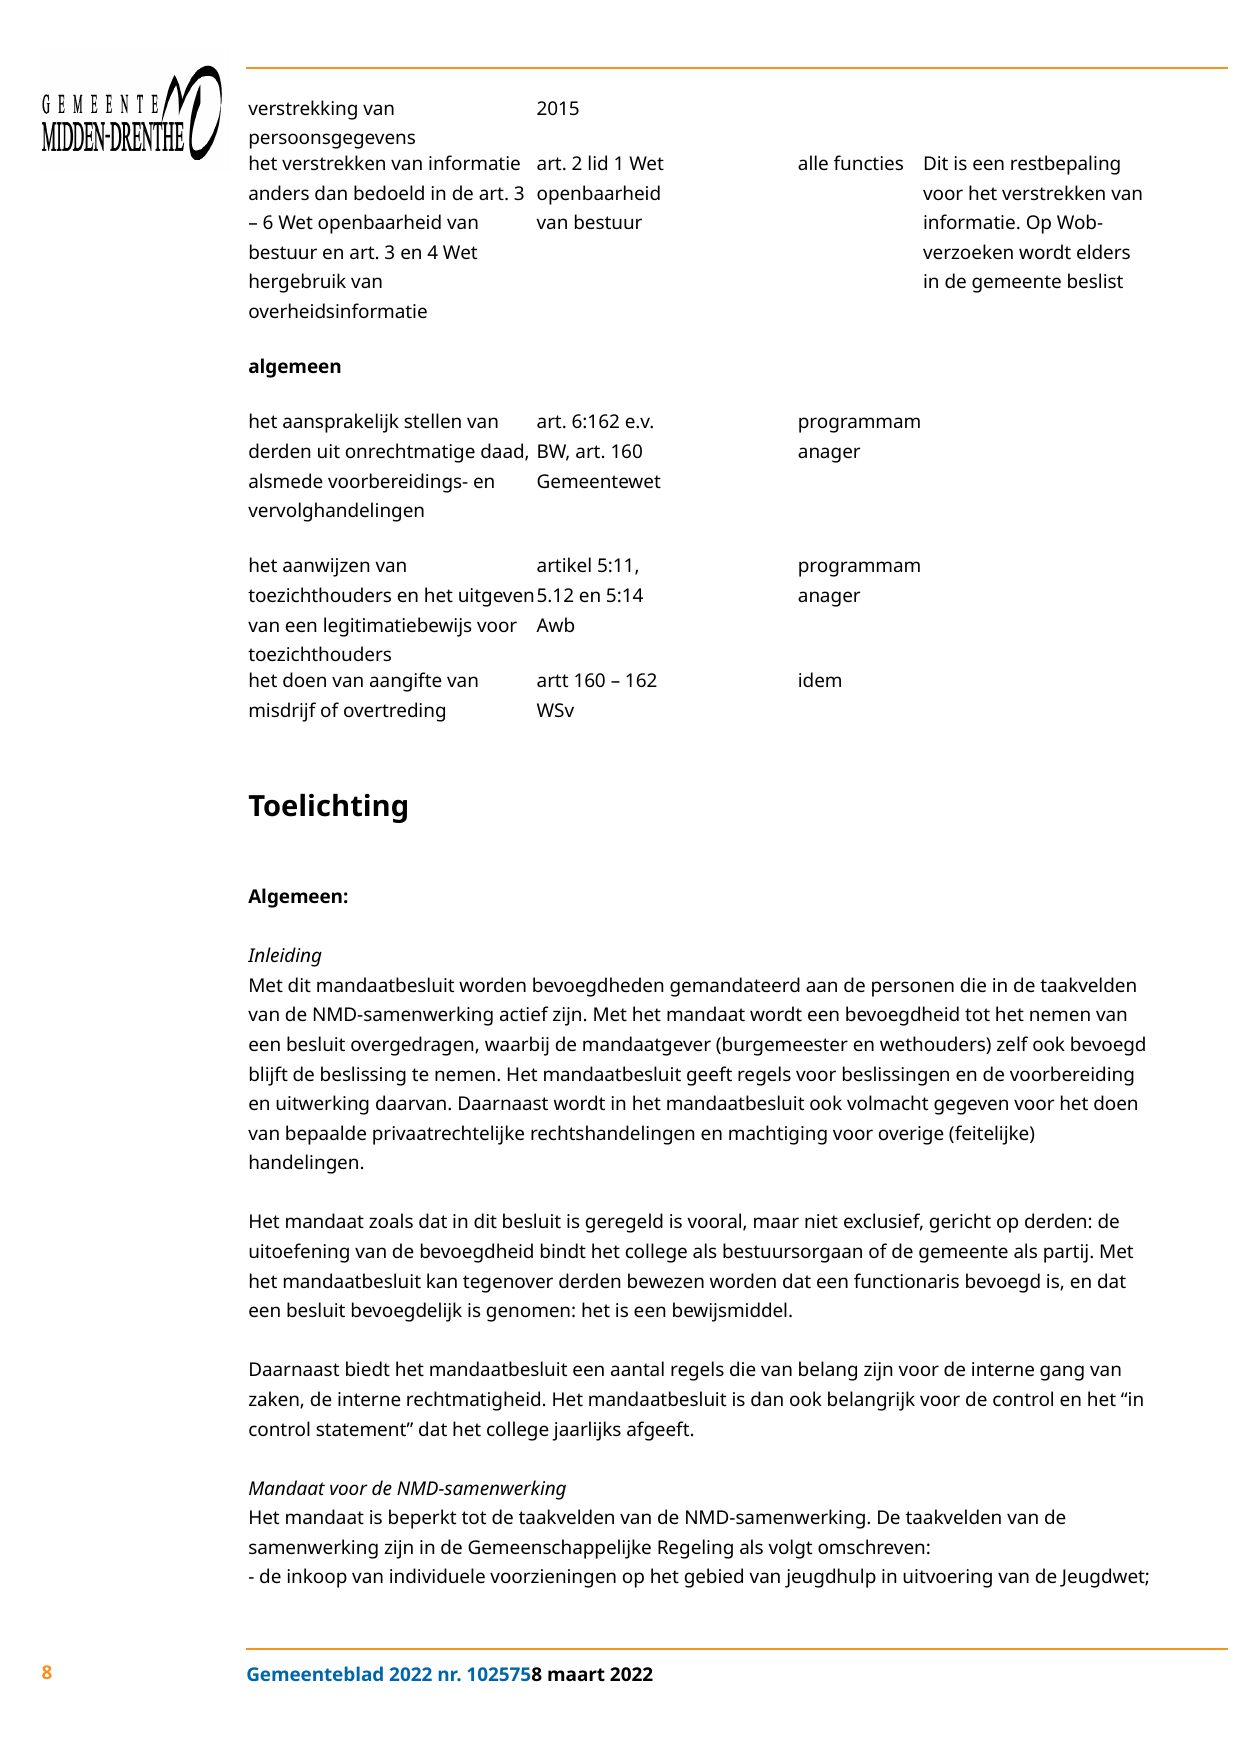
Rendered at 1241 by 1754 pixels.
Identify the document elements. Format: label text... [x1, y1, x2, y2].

table_cell [673, 553, 798, 667]
table_cell het verstrekken van informatie anders dan bedoeld in de art. 3 – 6 Wet openbaarheid van bestuur en art. 3 en 4 Wet hergebruik van overheidsinformatie [248, 150, 536, 324]
table_cell het doen van aangifte van misdrijf of overtreding [248, 667, 536, 722]
table_cell [923, 409, 1152, 553]
table_cell [673, 95, 798, 150]
text Algemeen: [248, 883, 1152, 909]
picture [41, 47, 231, 172]
table_cell programmamanager [798, 553, 923, 667]
table_cell [923, 553, 1152, 667]
table_cell alle functies [798, 150, 923, 324]
table_cell algemeen [248, 324, 923, 409]
table_cell het aanwijzen van toezichthouders en het uitgeven van een legitimatiebewijs voor toezichthouders [248, 553, 536, 667]
table_cell [673, 150, 798, 324]
text Toelichting [248, 785, 1152, 824]
table_cell [673, 409, 798, 553]
table_cell programmamanager [798, 409, 923, 553]
table_cell art. 2 lid 1 Wet openbaarheid van bestuur [536, 150, 672, 324]
table_cell [923, 324, 1152, 409]
table_cell 2015 [536, 95, 672, 150]
text Mandaat voor de NMD-samenwerking [248, 1475, 1152, 1501]
text - de inkoop van individuele voorzieningen op het gebied van jeugdhulp in uitvoering van de Jeugdwet; [248, 1564, 1152, 1589]
text Het mandaat zoals dat in dit besluit is geregeld is vooral, maar niet exclusief, gericht op derden: de uitoefening van de bevoegdheid bindt het college als bestuursorgaan of de gemeente als partij. Met het mandaatbesluit kan tegenover derden bewezen worden dat een functionaris bevoegd is, en dat een besluit bevoegdelijk is genomen: het is een bewijsmiddel. [248, 1209, 1152, 1323]
table_cell artikel 5:11, 5.12 en 5:14 Awb [536, 553, 672, 667]
table_cell [673, 667, 798, 722]
table_cell [798, 95, 923, 150]
table_cell [923, 667, 1152, 722]
table_cell artt 160 – 162 WSv [536, 667, 672, 722]
text Met dit mandaatbesluit worden bevoegdheden gemandateerd aan de personen die in de taakvelden van de NMD-samenwerking actief zijn. Met het mandaat wordt een bevoegdheid tot het nemen van een besluit overgedragen, waarbij de mandaatgever (burgemeester en wethouders) zelf ook bevoegd blijft de beslissing te nemen. Het mandaatbesluit geeft regels voor beslissingen en de voorbereiding en uitwerking daarvan. Daarnaast wordt in het mandaatbesluit ook volmacht gegeven voor het doen van bepaalde privaatrechtelijke rechtshandelingen en machtiging voor overige (feitelijke) handelingen. [248, 972, 1152, 1175]
table_cell Dit is een restbepaling voor het verstrekken van informatie. Op Wob-verzoeken wordt elders in de gemeente beslist [923, 150, 1152, 324]
text Inleiding [248, 942, 1152, 968]
text Daarnaast biedt het mandaatbesluit een aantal regels die van belang zijn voor de interne gang van zaken, de interne rechtmatigheid. Het mandaatbesluit is dan ook belangrijk voor de control en het “in control statement” dat het college jaarlijks afgeeft. [248, 1357, 1152, 1442]
table_cell [923, 95, 1152, 150]
table_cell art. 6:162 e.v. BW, art. 160 Gemeentewet [536, 409, 672, 553]
table_cell verstrekking van persoonsgegevens [248, 95, 536, 150]
text Het mandaat is beperkt tot de taakvelden van de NMD-samenwerking. De taakvelden van de samenwerking zijn in de Gemeenschappelijke Regeling als volgt omschreven: [248, 1504, 1152, 1560]
table_cell het aansprakelijk stellen van derden uit onrechtmatige daad, alsmede voorbereidings- en vervolghandelingen [248, 409, 536, 553]
table_cell idem [798, 667, 923, 722]
